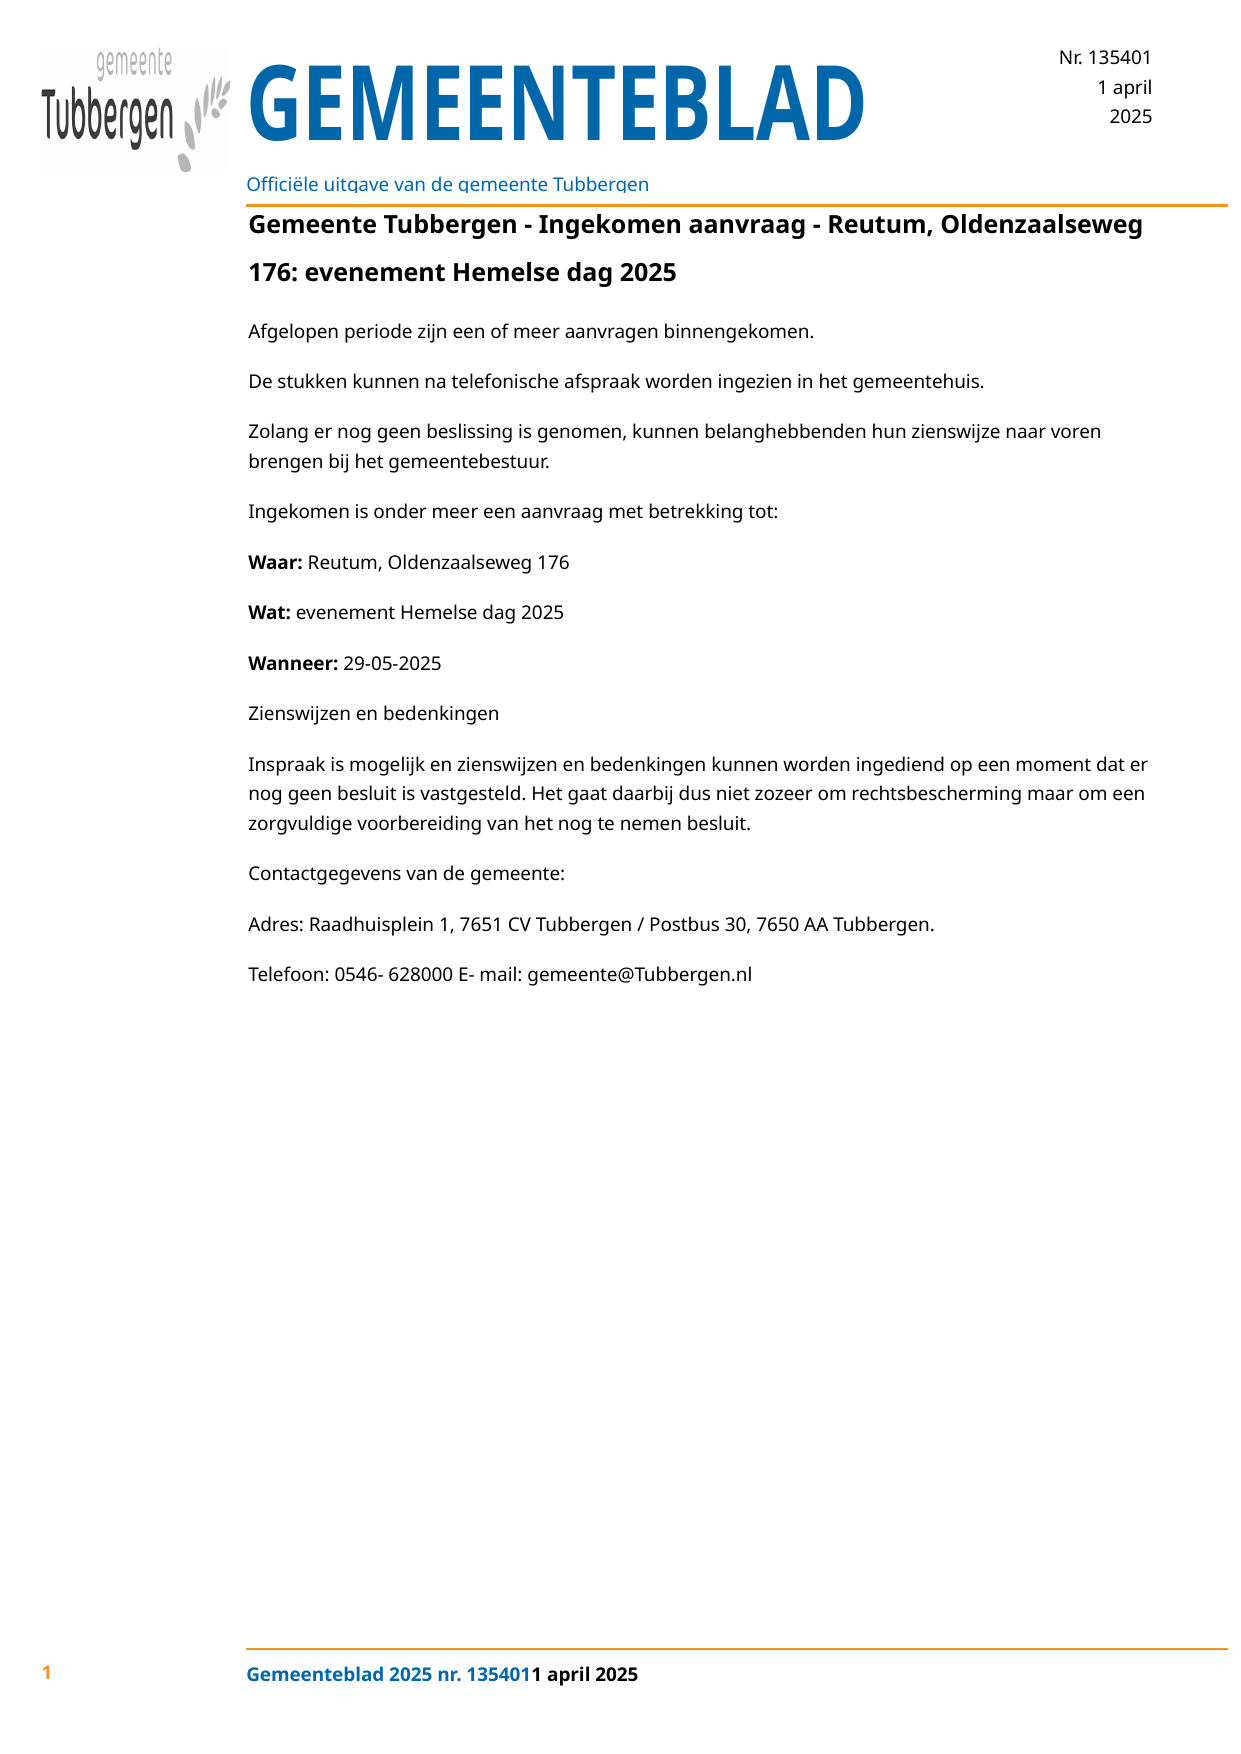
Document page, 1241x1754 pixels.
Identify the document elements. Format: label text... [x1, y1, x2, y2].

text Contactgegevens van de gemeente: [248, 860, 1152, 886]
text De stukken kunnen na telefonische afspraak worden ingezien in het gemeentehuis. [248, 368, 1152, 394]
text Gemeente Tubbergen - Ingekomen aanvraag - Reutum, Oldenzaalseweg 176: evenement Hemelse dag 2025 [248, 207, 1152, 288]
text Zolang er nog geen beslissing is genomen, kunnen belanghebbenden hun zienswijze naar voren brengen bij het gemeentebestuur. [248, 419, 1152, 474]
text Ingekomen is onder meer een aanvraag met betrekking tot: [248, 499, 1152, 524]
text Wat: evenement Hemelse dag 2025 [248, 599, 1152, 625]
text Wanneer: 29-05-2025 [248, 650, 1152, 676]
text Afgelopen periode zijn een of meer aanvragen binnengekomen. [248, 318, 1152, 344]
text Adres: Raadhuisplein 1, 7651 CV Tubbergen / Postbus 30, 7650 AA Tubbergen. [248, 911, 1152, 937]
picture [41, 47, 231, 172]
text Waar: Reutum, Oldenzaalseweg 176 [248, 549, 1152, 575]
text Zienswijzen en bedenkingen [248, 700, 1152, 726]
text Telefoon: 0546- 628000 E- mail: gemeente@Tubbergen.nl [248, 961, 1152, 987]
text Inspraak is mogelijk en zienswijzen en bedenkingen kunnen worden ingediend op een moment dat er nog geen besluit is vastgesteld. Het gaat daarbij dus niet zozeer om rechtsbescherming maar om een zorgvuldige voorbereiding van het nog te nemen besluit. [248, 751, 1152, 836]
